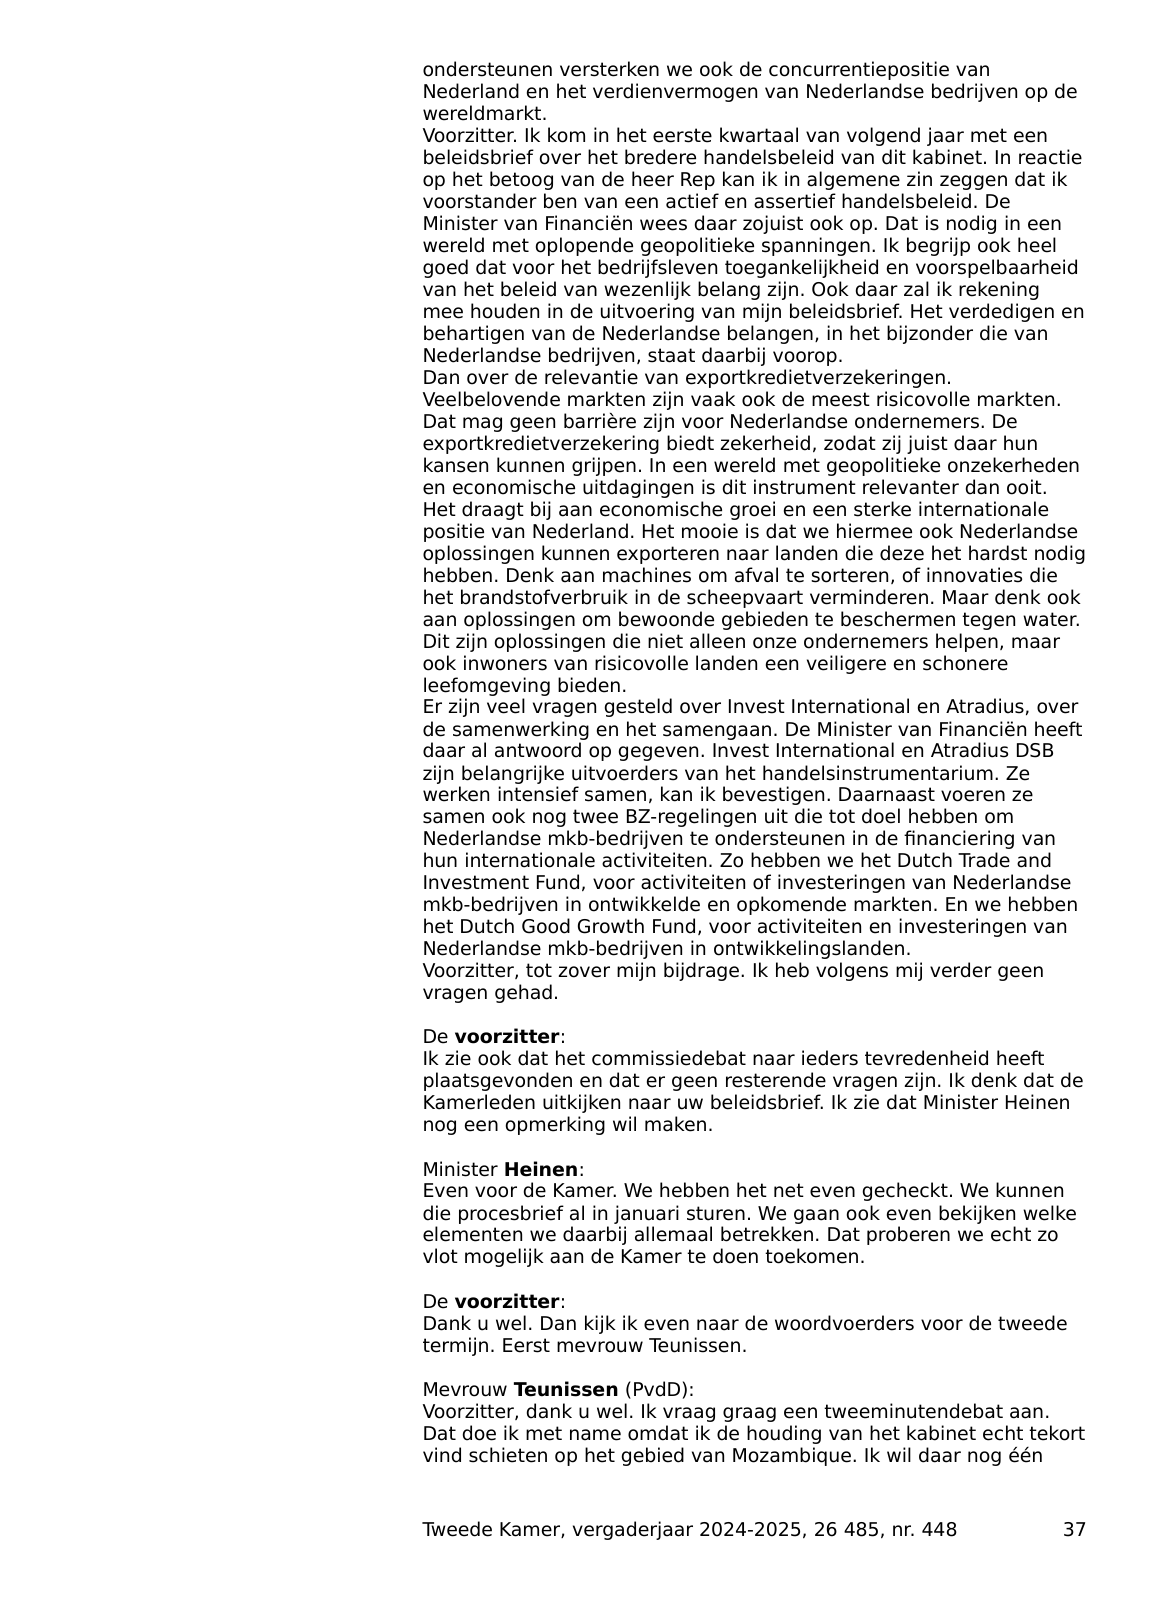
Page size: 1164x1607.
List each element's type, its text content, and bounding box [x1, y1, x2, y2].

text Voorzitter. Ik kom in het eerste kwartaal van volgend jaar met een beleidsbrief over het bredere handelsbeleid van dit kabinet. In reactie op het betoog van de heer Rep kan ik in algemene zin zeggen dat ik voorstander ben van een actief en assertief handelsbeleid. De Minister van Financiën wees daar zojuist ook op. Dat is nodig in een wereld met oplopende geopolitieke spanningen. Ik begrijp ook heel goed dat voor het bedrijfsleven toegankelijkheid en voorspelbaarheid van het beleid van wezenlijk belang zijn. Ook daar zal ik rekening mee houden in de uitvoering van mijn beleidsbrief. Het verdedigen en behartigen van de Nederlandse belangen, in het bijzonder die van Nederlandse bedrijven, staat daarbij voorop. [422, 125, 1087, 367]
text Dan over de relevantie van exportkredietverzekeringen. Veelbelovende markten zijn vaak ook de meest risicovolle markten. Dat mag geen barrière zijn voor Nederlandse ondernemers. De exportkredietverzekering biedt zekerheid, zodat zij juist daar hun kansen kunnen grijpen. In een wereld met geopolitieke onzekerheden en economische uitdagingen is dit instrument relevanter dan ooit. Het draagt bij aan economische groei en een sterke internationale positie van Nederland. Het mooie is dat we hiermee ook Nederlandse oplossingen kunnen exporteren naar landen die deze het hardst nodig hebben. Denk aan machines om afval te sorteren, of innovaties die het brandstofverbruik in de scheepvaart verminderen. Maar denk ook aan oplossingen om bewoonde gebieden te beschermen tegen water. Dit zijn oplossingen die niet alleen onze ondernemers helpen, maar ook inwoners van risicovolle landen een veiligere en schonere leefomgeving bieden. [422, 367, 1087, 696]
text Minister Heinen: [422, 1158, 1087, 1180]
text Even voor de Kamer. We hebben het net even gecheckt. We kunnen die procesbrief al in januari sturen. We gaan ook even bekijken welke elementen we daarbij allemaal betrekken. Dat proberen we echt zo vlot mogelijk aan de Kamer te doen toekomen. [422, 1180, 1087, 1268]
text Ik zie ook dat het commissiedebat naar ieders tevredenheid heeft plaatsgevonden en dat er geen resterende vragen zijn. Ik denk dat de Kamerleden uitkijken naar uw beleidsbrief. Ik zie dat Minister Heinen nog een opmerking wil maken. [422, 1048, 1087, 1136]
text De voorzitter: [422, 1026, 1087, 1048]
text Dank u wel. Dan kijk ik even naar de woordvoerders voor de tweede termijn. Eerst mevrouw Teunissen. [422, 1312, 1087, 1356]
text ondersteunen versterken we ook de concurrentiepositie van Nederland en het verdienvermogen van Nederlandse bedrijven op de wereldmarkt. [422, 59, 1087, 125]
text De voorzitter: [422, 1291, 1087, 1312]
text Er zijn veel vragen gesteld over Invest International en Atradius, over de samenwerking en het samengaan. De Minister van Financiën heeft daar al antwoord op gegeven. Invest International en Atradius DSB zijn belangrijke uitvoerders van het handelsinstrumentarium. Ze werken intensief samen, kan ik bevestigen. Daarnaast voeren ze samen ook nog twee BZ-regelingen uit die tot doel hebben om Nederlandse mkb-bedrijven te ondersteunen in de financiering van hun internationale activiteiten. Zo hebben we het Dutch Trade and Investment Fund, voor activiteiten of investeringen van Nederlandse mkb-bedrijven in ontwikkelde en opkomende markten. En we hebben het Dutch Good Growth Fund, voor activiteiten en investeringen van Nederlandse mkb-bedrijven in ontwikkelingslanden. [422, 696, 1087, 960]
text Mevrouw Teunissen (PvdD): [422, 1379, 1087, 1401]
text Voorzitter, dank u wel. Ik vraag graag een tweeminutendebat aan. Dat doe ik met name omdat ik de houding van het kabinet echt tekort vind schieten op het gebied van Mozambique. Ik wil daar nog één [422, 1401, 1087, 1467]
text Voorzitter, tot zover mijn bijdrage. Ik heb volgens mij verder geen vragen gehad. [422, 960, 1087, 1004]
